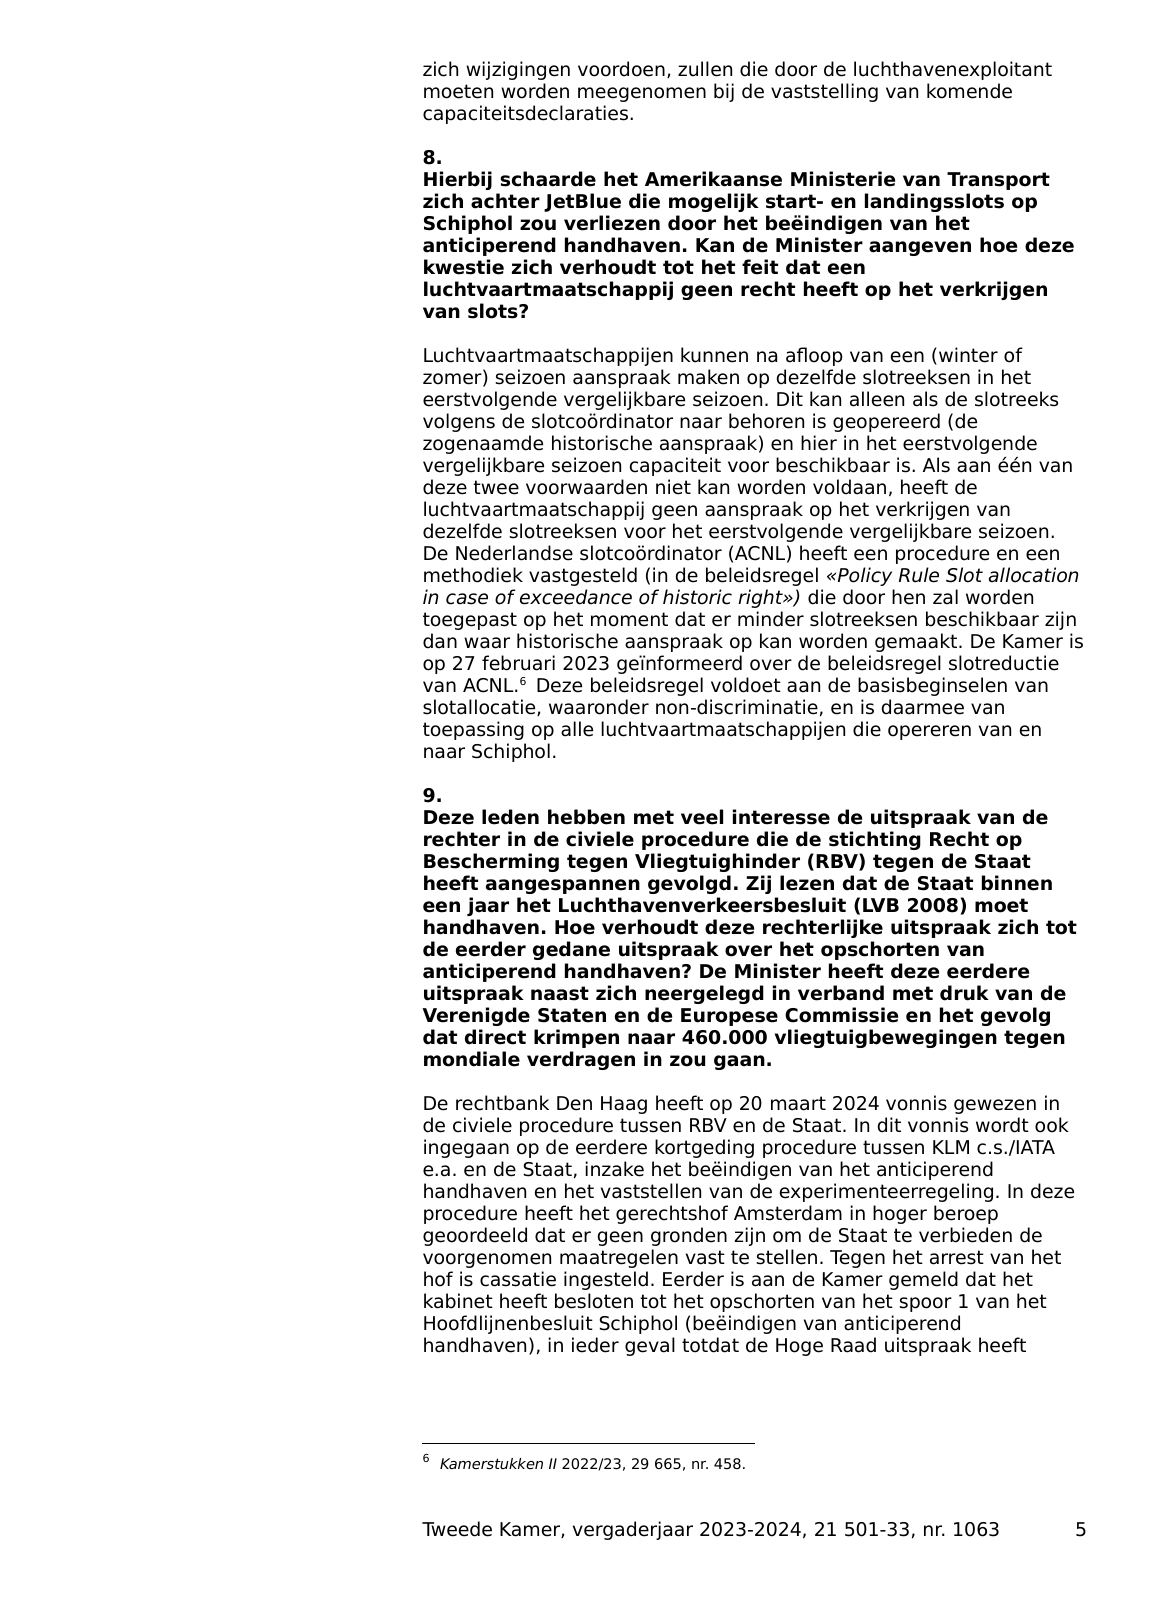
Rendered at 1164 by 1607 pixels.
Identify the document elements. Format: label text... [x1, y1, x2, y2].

text Hierbij schaarde het Amerikaanse Ministerie van Transport zich achter JetBlue die mogelijk start- en landingsslots op Schiphol zou verliezen door het beëindigen van het anticiperend handhaven. Kan de Minister aangeven hoe deze kwestie zich verhoudt tot het feit dat een luchtvaartmaatschappij geen recht heeft op het verkrijgen van slots? [422, 169, 1087, 323]
text De rechtbank Den Haag heeft op 20 maart 2024 vonnis gewezen in de civiele procedure tussen RBV en de Staat. In dit vonnis wordt ook ingegaan op de eerdere kortgeding procedure tussen KLM c.s./IATA e.a. en de Staat, inzake het beëindigen van het anticiperend handhaven en het vaststellen van de experimenteerregeling. In deze procedure heeft het gerechtshof Amsterdam in hoger beroep geoordeeld dat er geen gronden zijn om de Staat te verbieden de voorgenomen maatregelen vast te stellen. Tegen het arrest van het hof is cassatie ingesteld. Eerder is aan de Kamer gemeld dat het kabinet heeft besloten tot het opschorten van het spoor 1 van het Hoofdlijnenbesluit Schiphol (beëindigen van anticiperend handhaven), in ieder geval totdat de Hoge Raad uitspraak heeft [422, 1093, 1087, 1379]
text zich wijzigingen voordoen, zullen die door de luchthavenexploitant moeten worden meegenomen bij de vaststelling van komende capaciteitsdeclaraties. [422, 59, 1087, 125]
text Luchtvaartmaatschappijen kunnen na afloop van een (winter of zomer) seizoen aanspraak maken op dezelfde slotreeksen in het eerstvolgende vergelijkbare seizoen. Dit kan alleen als de slotreeks volgens de slotcoördinator naar behoren is geopereerd (de zogenaamde historische aanspraak) en hier in het eerstvolgende vergelijkbare seizoen capaciteit voor beschikbaar is. Als aan één van deze twee voorwaarden niet kan worden voldaan, heeft de luchtvaartmaatschappij geen aanspraak op het verkrijgen van dezelfde slotreeksen voor het eerstvolgende vergelijkbare seizoen. De Nederlandse slotcoördinator (ACNL) heeft een procedure en een methodiek vastgesteld (in de beleidsregel «Policy Rule Slot allocation in case of exceedance of historic right») die door hen zal worden toegepast op het moment dat er minder slotreeksen beschikbaar zijn dan waar historische aanspraak op kan worden gemaakt. De Kamer is op 27 februari 2023 geïnformeerd over de beleidsregel slotreductie van ACNL. Deze beleidsregel voldoet aan de basisbeginselen van slotallocatie, waaronder non-discriminatie, en is daarmee van toepassing op alle luchtvaartmaatschappijen die opereren van en naar Schiphol. [422, 345, 1087, 763]
text Kamerstukken II 2022/23, 29 665, nr. 458. [422, 1452, 1087, 1474]
text Deze leden hebben met veel interesse de uitspraak van de rechter in de civiele procedure die de stichting Recht op Bescherming tegen Vliegtuighinder (RBV) tegen de Staat heeft aangespannen gevolgd. Zij lezen dat de Staat binnen een jaar het Luchthavenverkeersbesluit (LVB 2008) moet handhaven. Hoe verhoudt deze rechterlijke uitspraak zich tot de eerder gedane uitspraak over het opschorten van anticiperend handhaven? De Minister heeft deze eerdere uitspraak naast zich neergelegd in verband met druk van de Verenigde Staten en de Europese Commissie en het gevolg dat direct krimpen naar 460.000 vliegtuigbewegingen tegen mondiale verdragen in zou gaan. [422, 807, 1087, 1071]
text 8. [422, 147, 1087, 169]
text 9. [422, 785, 1087, 807]
